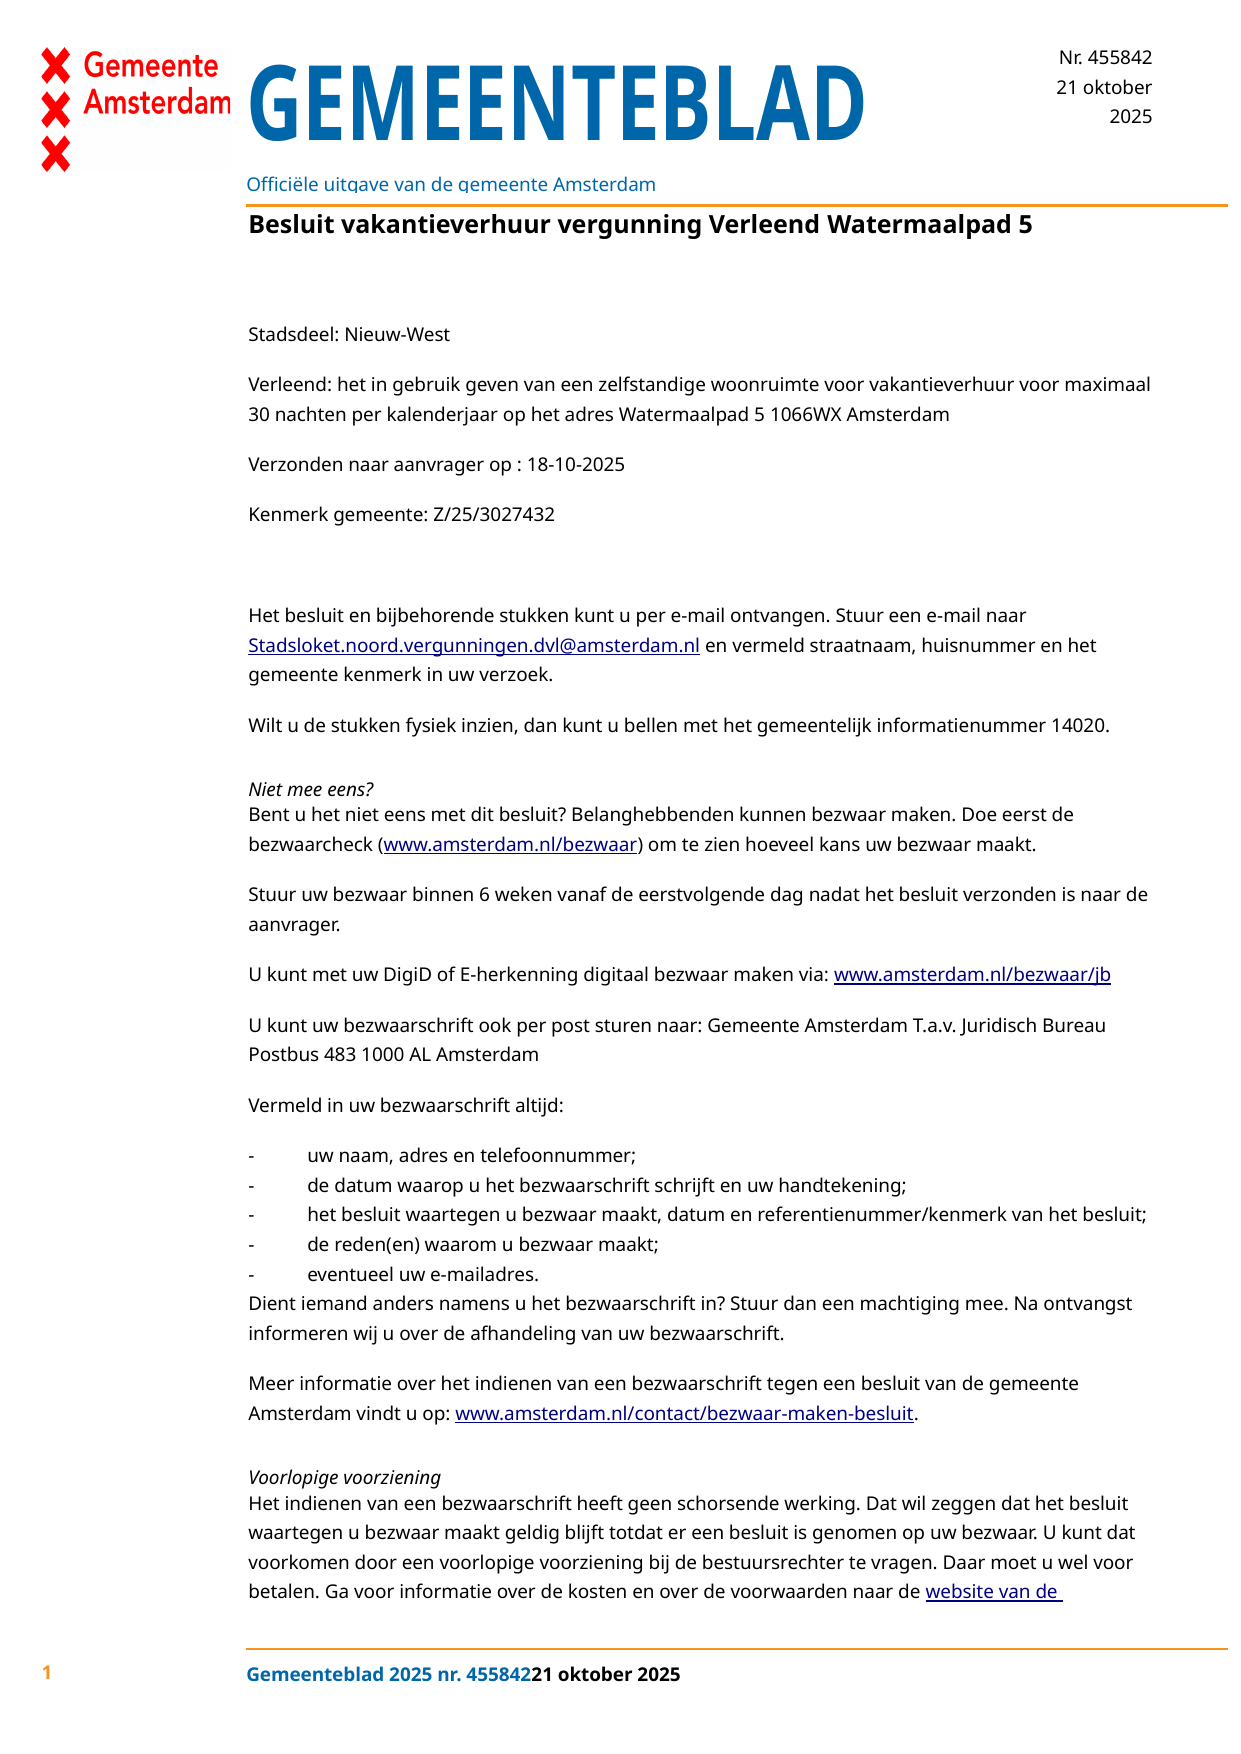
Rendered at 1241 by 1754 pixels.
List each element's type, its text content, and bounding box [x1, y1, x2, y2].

text Dient iemand anders namens u het bezwaarschrift in? Stuur dan een machtiging mee. Na ontvangst informeren wij u over de afhandeling van uw bezwaarschrift. [248, 1290, 1152, 1346]
text Kenmerk gemeente: Z/25/3027432 [248, 502, 1152, 527]
text Stuur uw bezwaar binnen 6 weken vanaf de eerstvolgende dag nadat het besluit verzonden is naar de aanvrager. [248, 882, 1152, 937]
text Bent u het niet eens met dit besluit? Belanghebbenden kunnen bezwaar maken. Doe eerst de bezwaarcheck (www.amsterdam.nl/bezwaar) om te zien hoeveel kans uw bezwaar maakt. [248, 802, 1152, 857]
list de datum waarop u het bezwaarschrift schrijft en uw handtekening; [248, 1172, 1152, 1198]
text Het indienen van een bezwaarschrift heeft geen schorsende werking. Dat wil zeggen dat het besluit waartegen u bezwaar maakt geldig blijft totdat er een besluit is genomen op uw bezwaar. U kunt dat voorkomen door een voorlopige voorziening bij de bestuursrechter te vragen. Daar moet u wel voor betalen. Ga voor informatie over de kosten en over de voorwaarden naar de website van de [248, 1490, 1152, 1604]
list de reden(en) waarom u bezwaar maakt; [248, 1231, 1152, 1257]
text Besluit vakantieverhuur vergunning Verleend Watermaalpad 5 [248, 207, 1152, 241]
text Voorlopige voorziening [248, 1464, 1152, 1490]
text U kunt uw bezwaarschrift ook per post sturen naar: Gemeente Amsterdam T.a.v. Juridisch Bureau Postbus 483 1000 AL Amsterdam [248, 1012, 1152, 1067]
text Niet mee eens? [248, 776, 1152, 802]
picture [41, 47, 231, 172]
text Verleend: het in gebruik geven van een zelfstandige woonruimte voor vakantieverhuur voor maximaal 30 nachten per kalenderjaar op het adres Watermaalpad 5 1066WX Amsterdam [248, 371, 1152, 426]
text Stadsdeel: Nieuw-West [248, 321, 1152, 346]
text Het besluit en bijbehorende stukken kunt u per e-mail ontvangen. Stuur een e-mail naar Stadsloket.noord.vergunningen.dvl@amsterdam.nl en vermeld straatnaam, huisnummer en het gemeente kenmerk in uw verzoek. [248, 602, 1152, 687]
text U kunt met uw DigiD of E-herkenning digitaal bezwaar maken via: www.amsterdam.nl/bezwaar/jb [248, 962, 1152, 987]
list eventueel uw e-mailadres. [248, 1261, 1152, 1287]
text Meer informatie over het indienen van een bezwaarschrift tegen een besluit van de gemeente Amsterdam vindt u op: www.amsterdam.nl/contact/bezwaar-maken-besluit. [248, 1370, 1152, 1426]
text Verzonden naar aanvrager op : 18-10-2025 [248, 451, 1152, 477]
list uw naam, adres en telefoonnummer; [248, 1142, 1152, 1168]
list het besluit waartegen u bezwaar maakt, datum en referentienummer/kenmerk van het besluit; [248, 1202, 1152, 1227]
text Wilt u de stukken fysiek inzien, dan kunt u bellen met het gemeentelijk informatienummer 14020. [248, 712, 1152, 738]
text Vermeld in uw bezwaarschrift altijd: [248, 1092, 1152, 1118]
